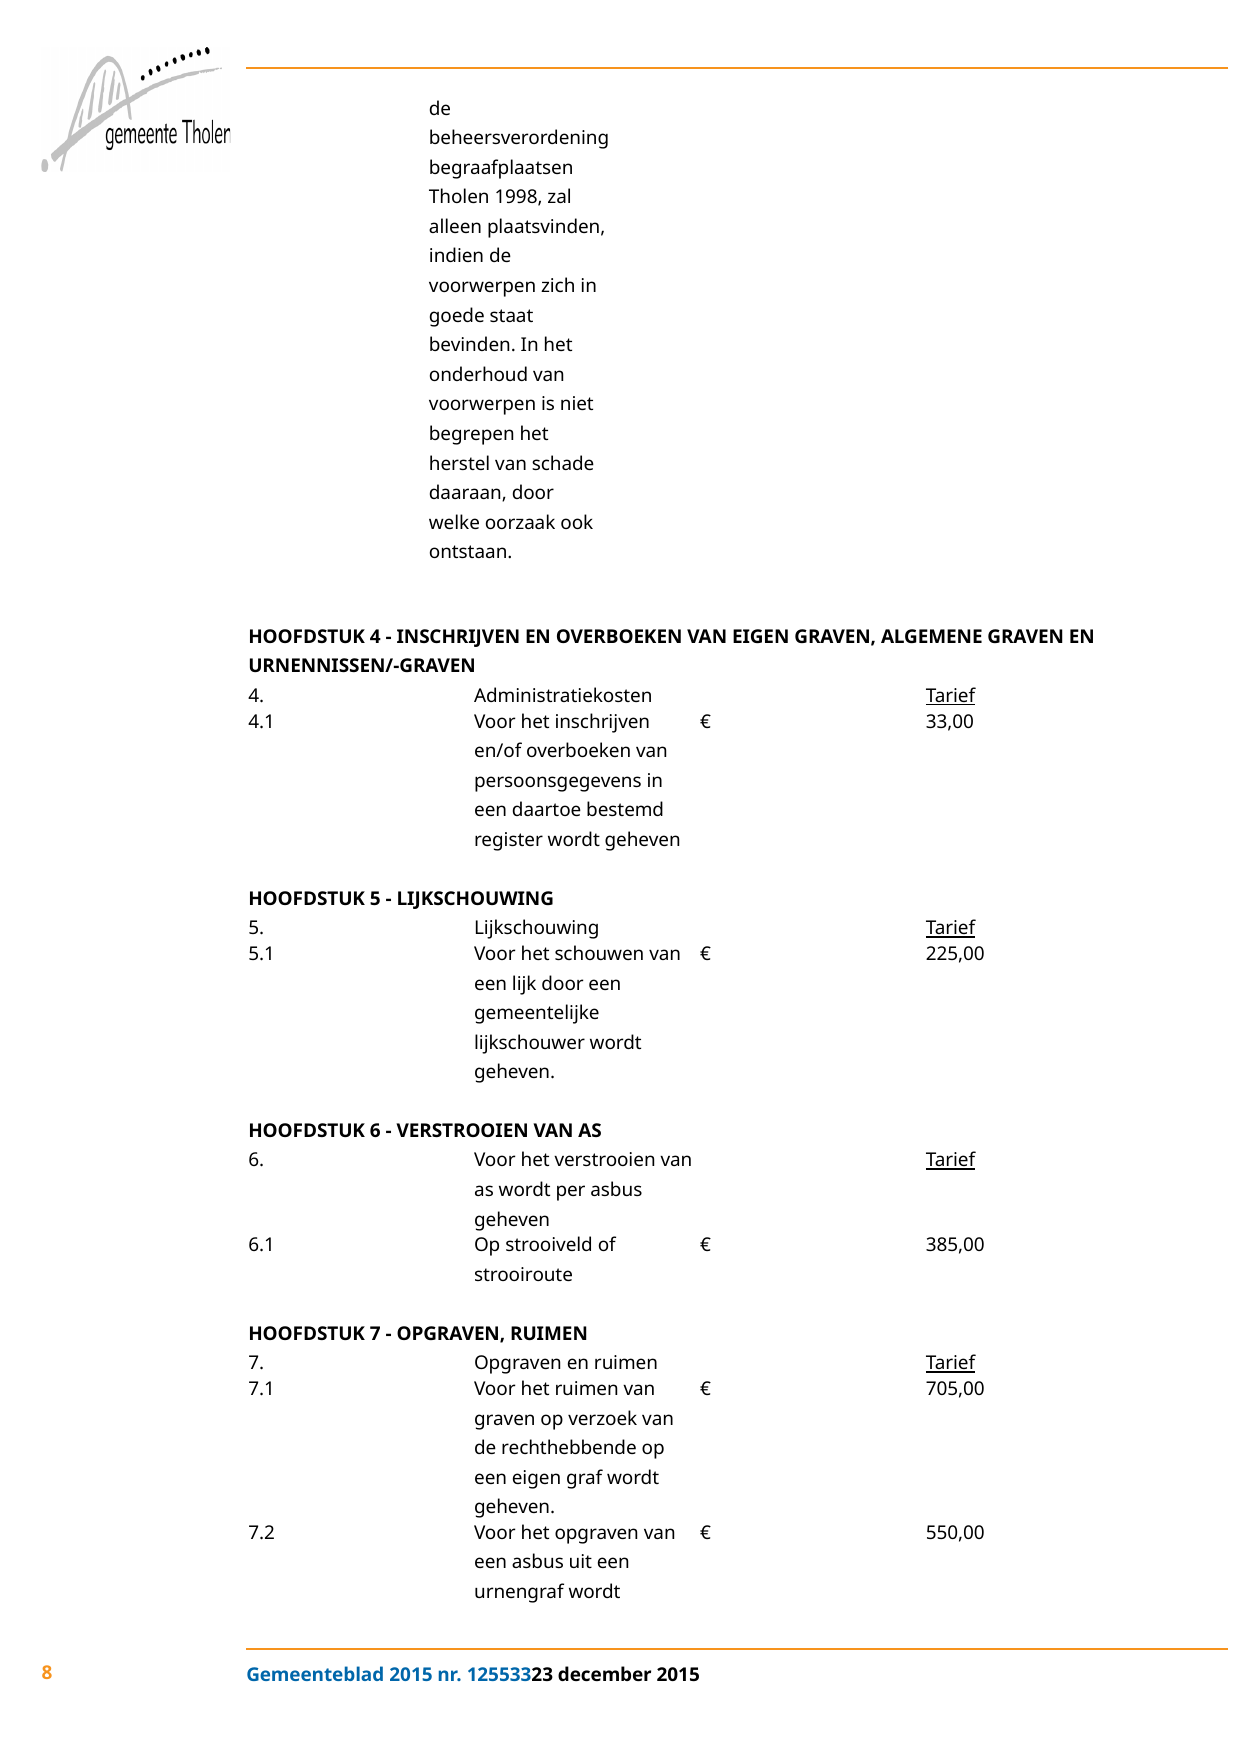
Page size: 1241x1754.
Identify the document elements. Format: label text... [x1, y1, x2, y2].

table_cell € [700, 1375, 926, 1519]
table_header [700, 1147, 926, 1232]
table_header [700, 914, 926, 940]
text HOOFDSTUK 5 - LIJKSCHOUWING [248, 885, 1152, 910]
table_cell [971, 564, 1152, 590]
table_cell € [700, 1232, 926, 1287]
table_cell 7.1 [248, 1375, 474, 1519]
table_cell 7.2 [248, 1519, 474, 1604]
table_cell 4.1 [248, 708, 474, 852]
table_cell 5.1 [248, 940, 474, 1084]
table_header 5. [248, 914, 474, 940]
table_header Tarief [926, 682, 1152, 708]
table_cell [429, 564, 609, 590]
table_cell 33,00 [926, 708, 1152, 852]
picture [41, 47, 231, 172]
table_header 4. [248, 682, 474, 708]
table_header Voor het verstrooien van as wordt per asbus geheven [474, 1147, 700, 1232]
table_header [700, 682, 926, 708]
table_cell [790, 564, 971, 590]
table_cell Voor het opgraven van een asbus uit een urnengraf wordt [474, 1519, 700, 1604]
text HOOFDSTUK 7 - OPGRAVEN, RUIMEN [248, 1320, 1152, 1345]
table_header Administratiekosten [474, 682, 700, 708]
table_cell [248, 95, 429, 564]
table_cell [971, 95, 1152, 564]
table_cell [248, 564, 429, 590]
table_header 7. [248, 1349, 474, 1375]
table_header [700, 1349, 926, 1375]
table_cell Voor het inschrijven en/of overboeken van persoonsgegevens in een daartoe bestemd register wordt geheven [474, 708, 700, 852]
table_header Tarief [926, 914, 1152, 940]
table_cell € [700, 940, 926, 1084]
table_header Lijkschouwing [474, 914, 700, 940]
table_cell 225,00 [926, 940, 1152, 1084]
table_header Tarief [926, 1147, 1152, 1232]
table_header Opgraven en ruimen [474, 1349, 700, 1375]
table_cell 6.1 [248, 1232, 474, 1287]
table_cell Op strooiveld of strooiroute [474, 1232, 700, 1287]
table_cell [609, 95, 790, 564]
table_cell 385,00 [926, 1232, 1152, 1287]
table_cell [790, 95, 971, 564]
table_cell € [700, 1519, 926, 1604]
table_cell € [700, 708, 926, 852]
table_cell Voor het ruimen van graven op verzoek van de rechthebbende op een eigen graf wordt geheven. [474, 1375, 700, 1519]
table_header Tarief [926, 1349, 1152, 1375]
table_cell de beheersverordening begraafplaatsen Tholen 1998, zal alleen plaatsvinden, indien de voorwerpen zich in goede staat bevinden. In het onderhoud van voorwerpen is niet begrepen het herstel van schade daaraan, door welke oorzaak ook ontstaan. [429, 95, 609, 564]
table_cell 550,00 [926, 1519, 1152, 1604]
text HOOFDSTUK 4 - INSCHRIJVEN EN OVERBOEKEN VAN EIGEN GRAVEN, ALGEMENE GRAVEN EN URNENNISSEN/-GRAVEN [248, 623, 1152, 678]
text HOOFDSTUK 6 - VERSTROOIEN VAN AS [248, 1117, 1152, 1143]
table_header 6. [248, 1147, 474, 1232]
table_cell 705,00 [926, 1375, 1152, 1519]
table_cell [609, 564, 790, 590]
table_cell Voor het schouwen van een lijk door een gemeentelijke lijkschouwer wordt geheven. [474, 940, 700, 1084]
